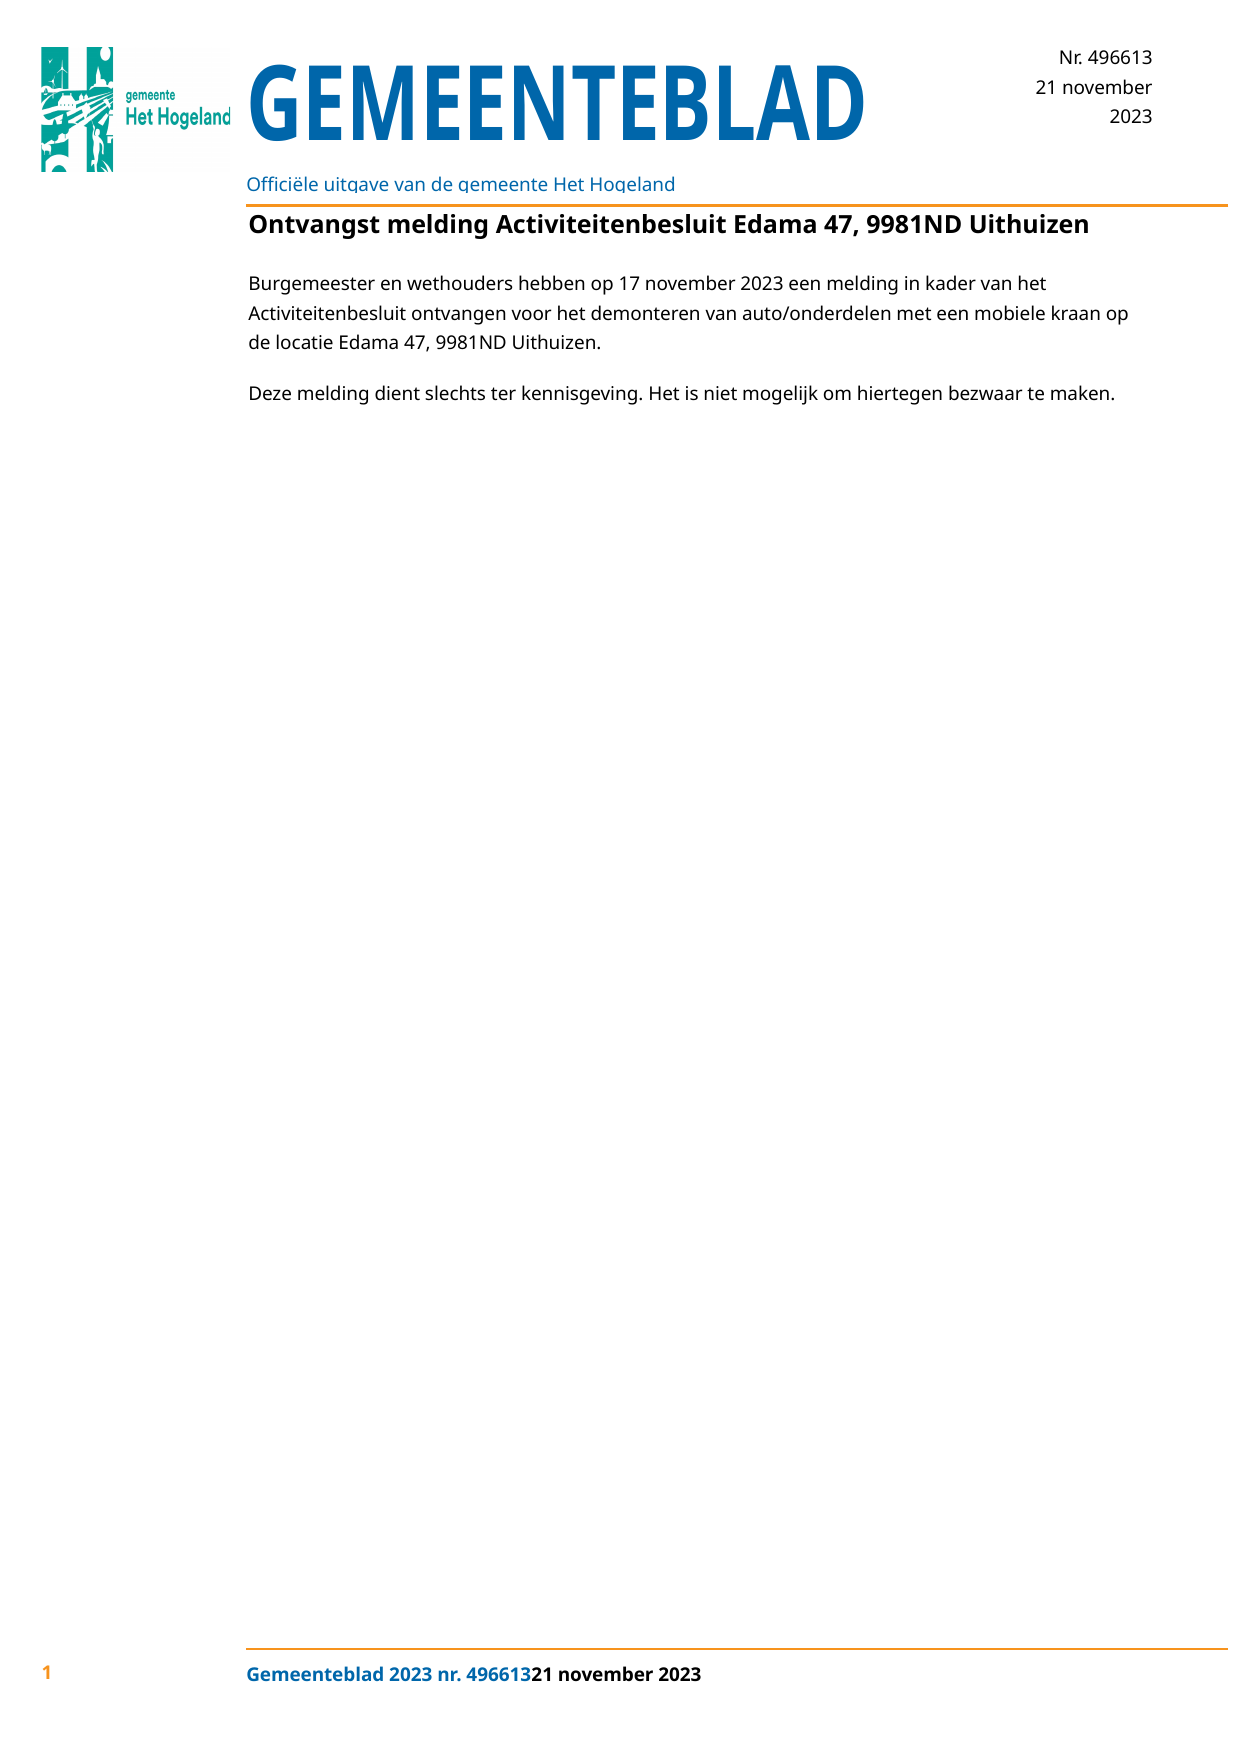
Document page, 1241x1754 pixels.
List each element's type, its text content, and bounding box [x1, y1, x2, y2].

text Burgemeester en wethouders hebben op 17 november 2023 een melding in kader van het Activiteitenbesluit ontvangen voor het demonteren van auto/onderdelen met een mobiele kraan op de locatie Edama 47, 9981ND Uithuizen. [248, 270, 1152, 355]
text Ontvangst melding Activiteitenbesluit Edama 47, 9981ND Uithuizen [248, 207, 1152, 241]
text Deze melding dient slechts ter kennisgeving. Het is niet mogelijk om hiertegen bezwaar te maken. [248, 380, 1152, 406]
picture [41, 47, 231, 172]
